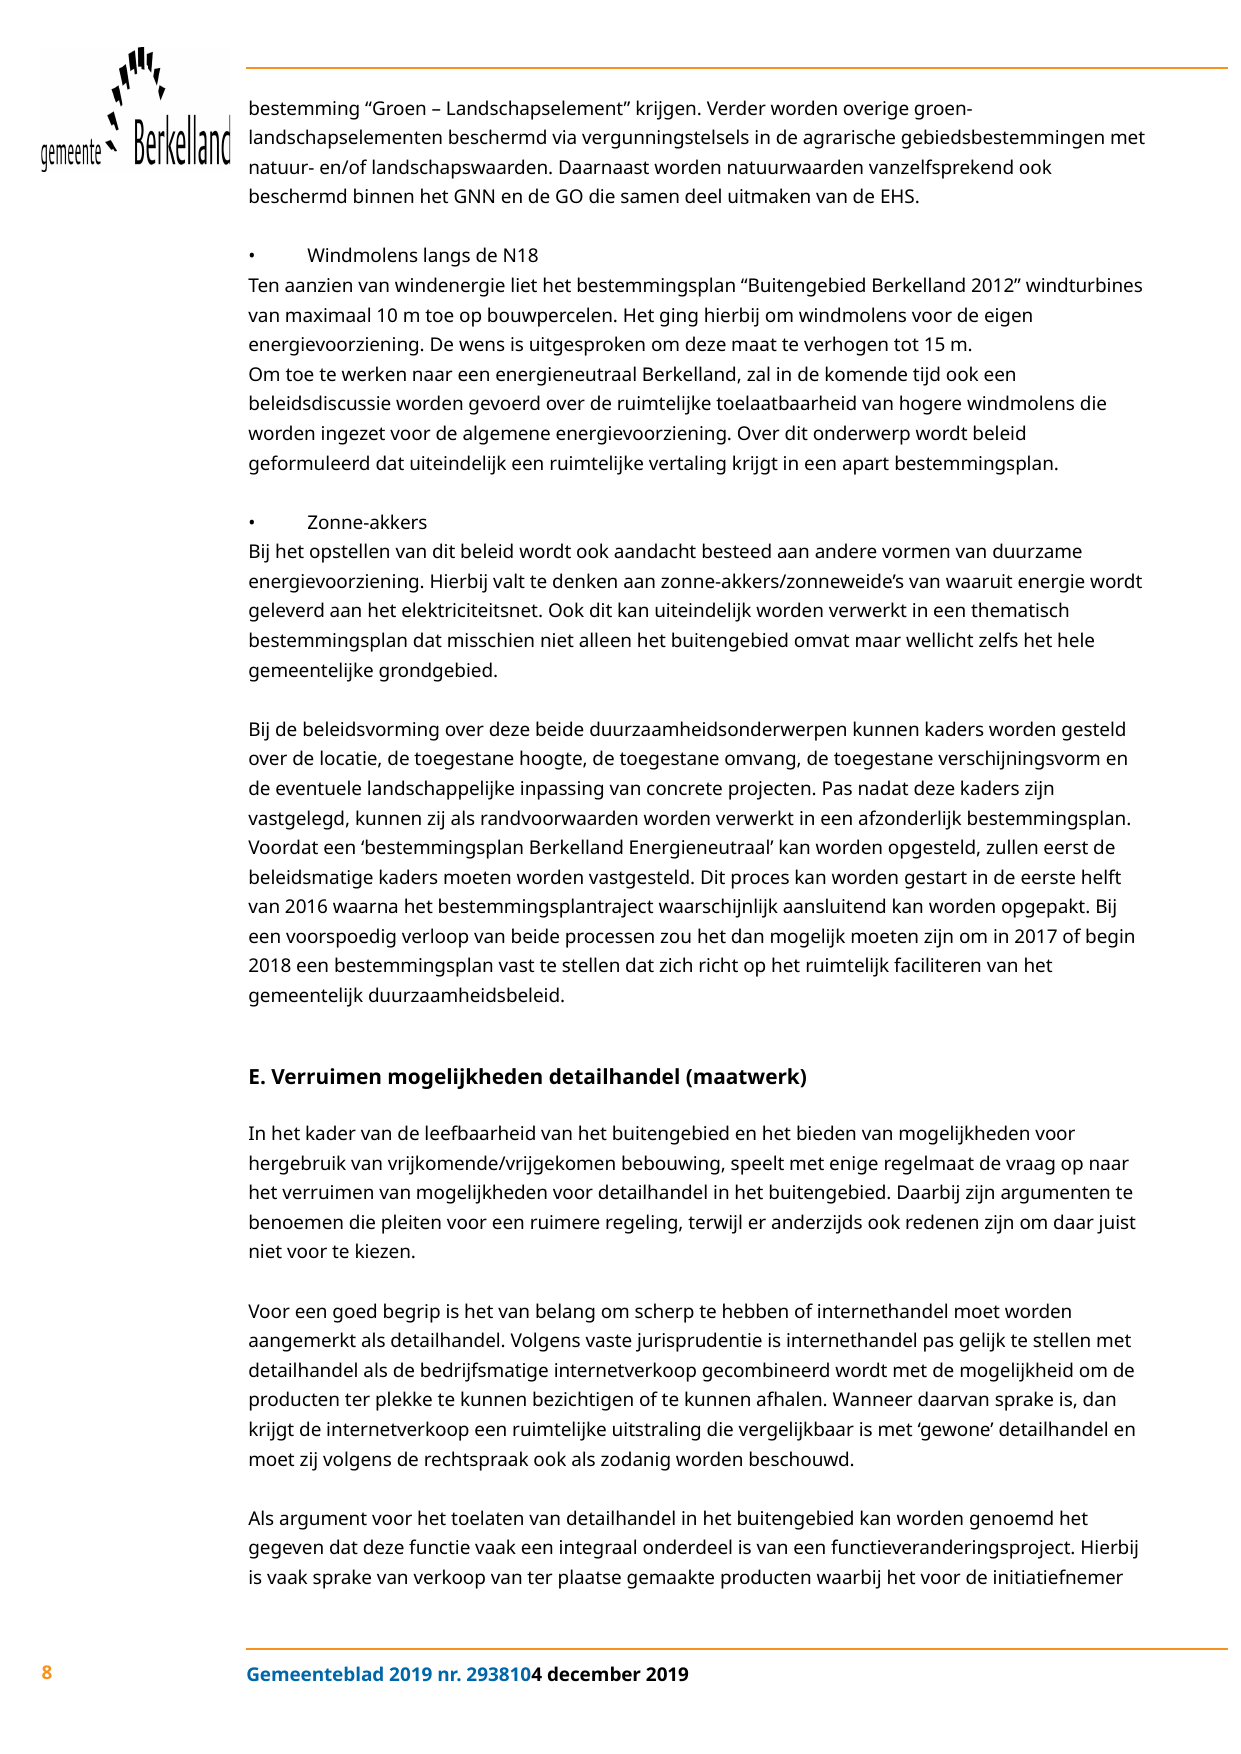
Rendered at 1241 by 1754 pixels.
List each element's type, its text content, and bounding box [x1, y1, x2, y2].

text In het kader van de leefbaarheid van het buitengebied en het bieden van mogelijkheden voor hergebruik van vrijkomende/vrijgekomen bebouwing, speelt met enige regelmaat de vraag op naar het verruimen van mogelijkheden voor detailhandel in het buitengebied. Daarbij zijn argumenten te benoemen die pleiten voor een ruimere regeling, terwijl er anderzijds ook redenen zijn om daar juist niet voor te kiezen. [248, 1120, 1152, 1264]
list Windmolens langs de N18 [248, 243, 1152, 268]
picture [41, 47, 231, 172]
text Om toe te werken naar een energieneutraal Berkelland, zal in de komende tijd ook een beleidsdiscussie worden gevoerd over de ruimtelijke toelaatbaarheid van hogere windmolens die worden ingezet voor de algemene energievoorziening. Over dit onderwerp wordt beleid geformuleerd dat uiteindelijk een ruimtelijke vertaling krijgt in een apart bestemmingsplan. [248, 361, 1152, 476]
list Zonne-akkers [248, 509, 1152, 535]
text Als argument voor het toelaten van detailhandel in het buitengebied kan worden genoemd het gegeven dat deze functie vaak een integraal onderdeel is van een functieveranderingsproject. Hierbij is vaak sprake van verkoop van ter plaatse gemaakte producten waarbij het voor de initiatiefnemer [248, 1505, 1152, 1590]
text Ten aanzien van windenergie liet het bestemmingsplan “Buitengebied Berkelland 2012” windturbines van maximaal 10 m toe op bouwpercelen. Het ging hierbij om windmolens voor de eigen energievoorziening. De wens is uitgesproken om deze maat te verhogen tot 15 m. [248, 272, 1152, 357]
text Bij het opstellen van dit beleid wordt ook aandacht besteed aan andere vormen van duurzame energievoorziening. Hierbij valt te denken aan zonne-akkers/zonneweide’s van waaruit energie wordt geleverd aan het elektriciteitsnet. Ook dit kan uiteindelijk worden verwerkt in een thematisch bestemmingsplan dat misschien niet alleen het buitengebied omvat maar wellicht zelfs het hele gemeentelijke grondgebied. [248, 538, 1152, 683]
text bestemming “Groen – Landschapselement” krijgen. Verder worden overige groen- landschapselementen beschermd via vergunningstelsels in de agrarische gebiedsbestemmingen met natuur- en/of landschapswaarden. Daarnaast worden natuurwaarden vanzelfsprekend ook beschermd binnen het GNN en de GO die samen deel uitmaken van de EHS. [248, 95, 1152, 209]
text Bij de beleidsvorming over deze beide duurzaamheidsonderwerpen kunnen kaders worden gesteld over de locatie, de toegestane hoogte, de toegestane omvang, de toegestane verschijningsvorm en de eventuele landschappelijke inpassing van concrete projecten. Pas nadat deze kaders zijn vastgelegd, kunnen zij als randvoorwaarden worden verwerkt in een afzonderlijk bestemmingsplan. [248, 716, 1152, 831]
text E. Verruimen mogelijkheden detailhandel (maatwerk) [248, 1062, 1152, 1091]
text Voordat een ‘bestemmingsplan Berkelland Energieneutraal’ kan worden opgesteld, zullen eerst de beleidsmatige kaders moeten worden vastgesteld. Dit proces kan worden gestart in de eerste helft van 2016 waarna het bestemmingsplantraject waarschijnlijk aansluitend kan worden opgepakt. Bij een voorspoedig verloop van beide processen zou het dan mogelijk moeten zijn om in 2017 of begin 2018 een bestemmingsplan vast te stellen dat zich richt op het ruimtelijk faciliteren van het gemeentelijk duurzaamheidsbeleid. [248, 834, 1152, 1008]
text Voor een goed begrip is het van belang om scherp te hebben of internethandel moet worden aangemerkt als detailhandel. Volgens vaste jurisprudentie is internethandel pas gelijk te stellen met detailhandel als de bedrijfsmatige internetverkoop gecombineerd wordt met de mogelijkheid om de producten ter plekke te kunnen bezichtigen of te kunnen afhalen. Wanneer daarvan sprake is, dan krijgt de internetverkoop een ruimtelijke uitstraling die vergelijkbaar is met ‘gewone’ detailhandel en moet zij volgens de rechtspraak ook als zodanig worden beschouwd. [248, 1298, 1152, 1471]
